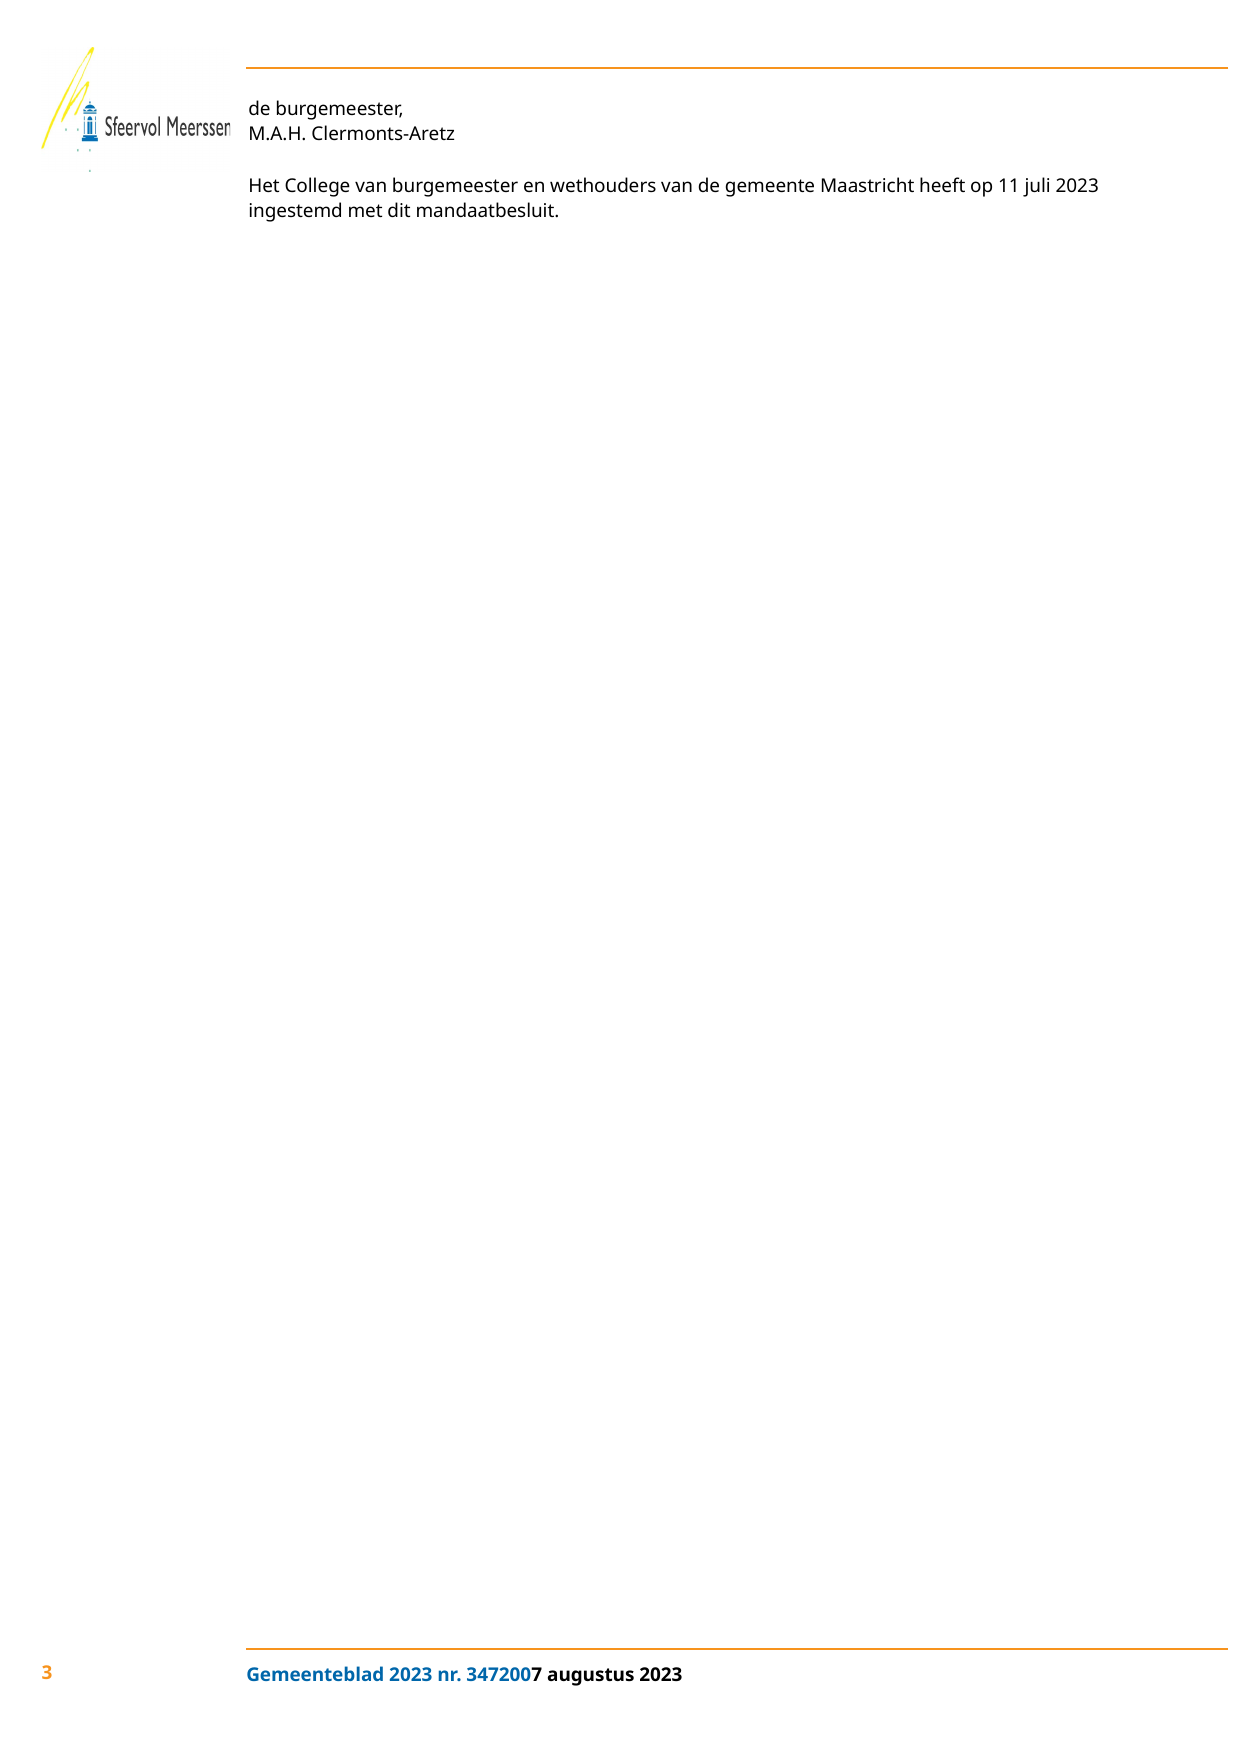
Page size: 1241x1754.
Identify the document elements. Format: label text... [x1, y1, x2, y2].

text de burgemeester, [248, 95, 1152, 121]
picture [41, 47, 231, 172]
text M.A.H. Clermonts-Aretz [248, 121, 1152, 146]
text Het College van burgemeester en wethouders van de gemeente Maastricht heeft op 11 juli 2023 ingestemd met dit mandaatbesluit. [248, 172, 1152, 223]
